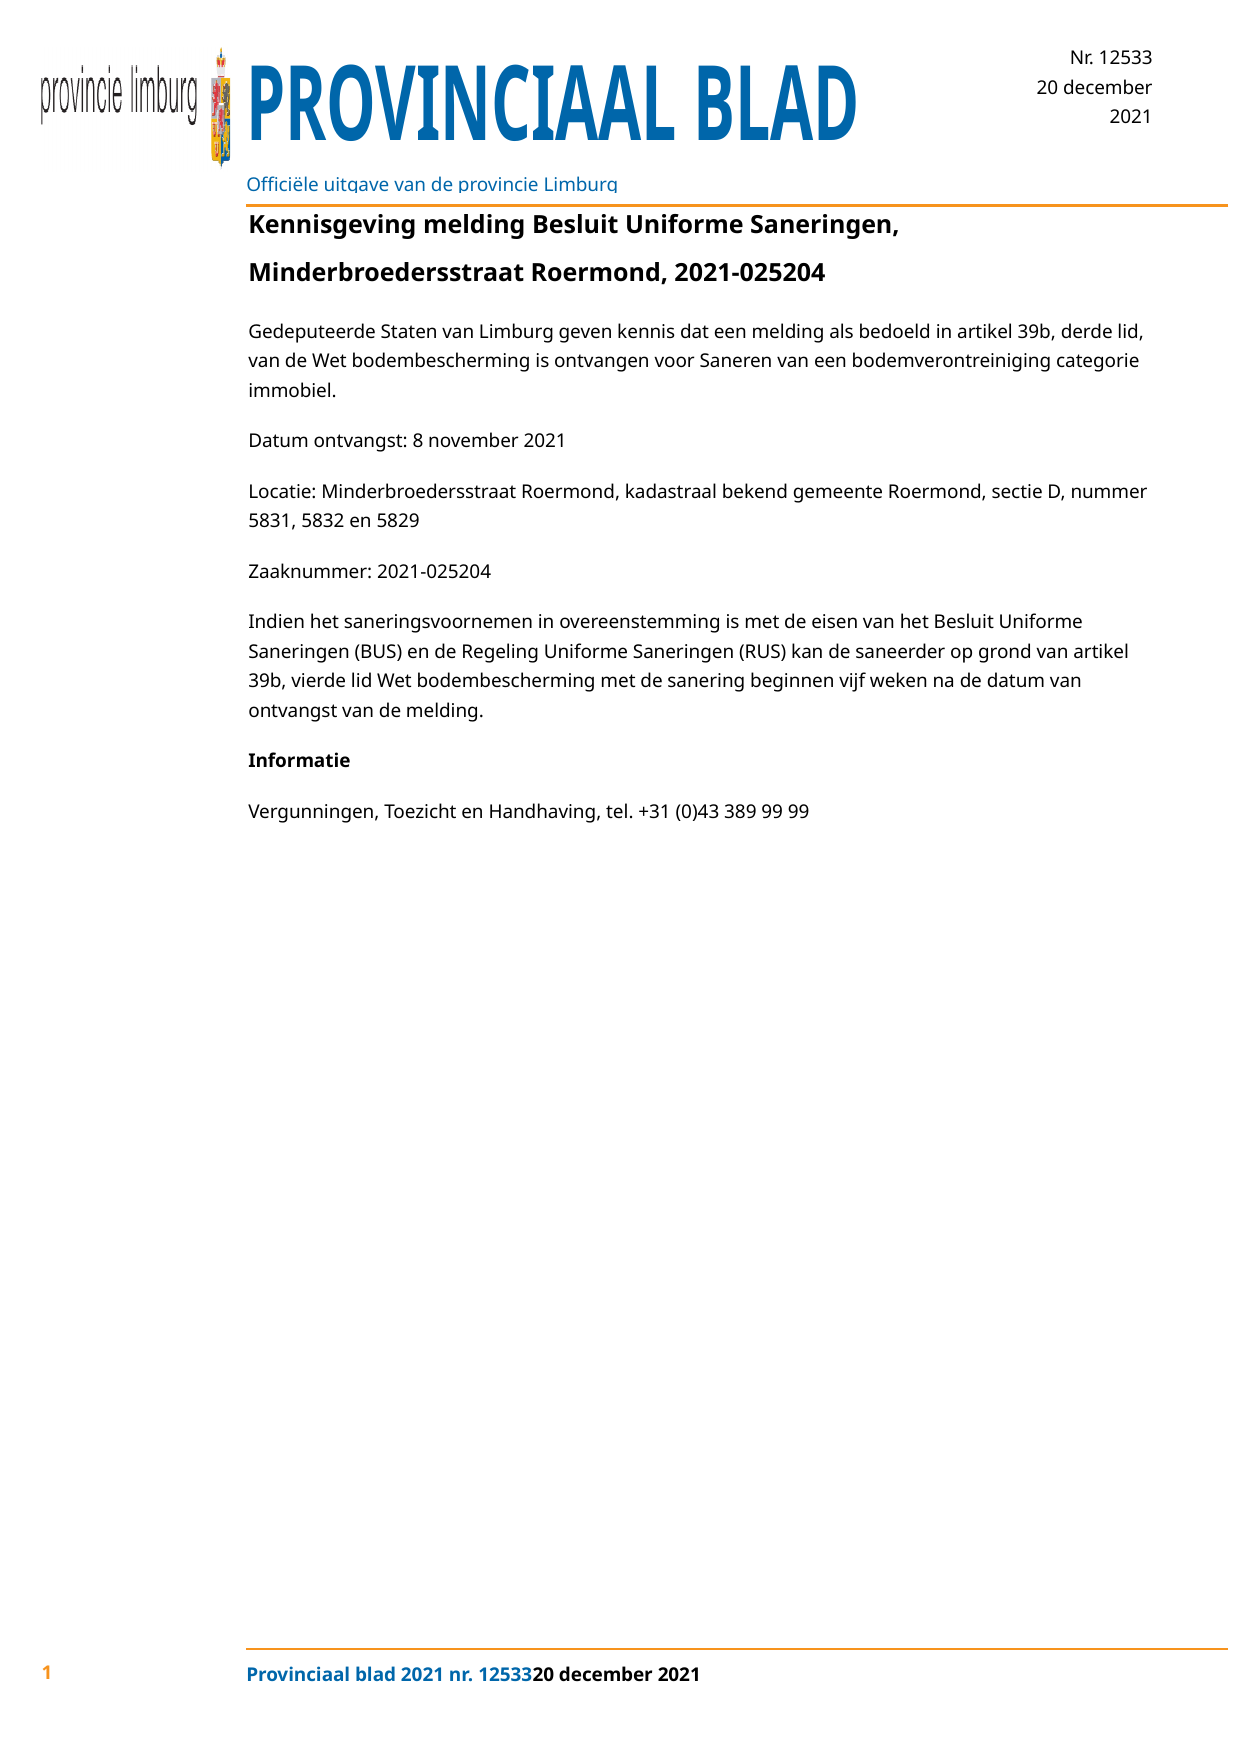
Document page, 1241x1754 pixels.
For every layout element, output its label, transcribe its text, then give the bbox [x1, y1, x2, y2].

picture [41, 47, 231, 172]
text Vergunningen, Toezicht en Handhaving, tel. +31 (0)43 389 99 99 [248, 798, 1152, 824]
text Kennisgeving melding Besluit Uniforme Saneringen, Minderbroedersstraat Roermond, 2021-025204 [248, 207, 1152, 288]
text Zaaknummer: 2021-025204 [248, 558, 1152, 584]
text Datum ontvangst: 8 november 2021 [248, 427, 1152, 453]
text Gedeputeerde Staten van Limburg geven kennis dat een melding als bedoeld in artikel 39b, derde lid, van de Wet bodembescherming is ontvangen voor Saneren van een bodemverontreiniging categorie immobiel. [248, 318, 1152, 403]
text Indien het saneringsvoornemen in overeenstemming is met de eisen van het Besluit Uniforme Saneringen (BUS) en de Regeling Uniforme Saneringen (RUS) kan de saneerder op grond van artikel 39b, vierde lid Wet bodembescherming met de sanering beginnen vijf weken na de datum van ontvangst van de melding. [248, 608, 1152, 723]
text Locatie: Minderbroedersstraat Roermond, kadastraal bekend gemeente Roermond, sectie D, nummer 5831, 5832 en 5829 [248, 478, 1152, 533]
text Informatie [248, 747, 1152, 773]
